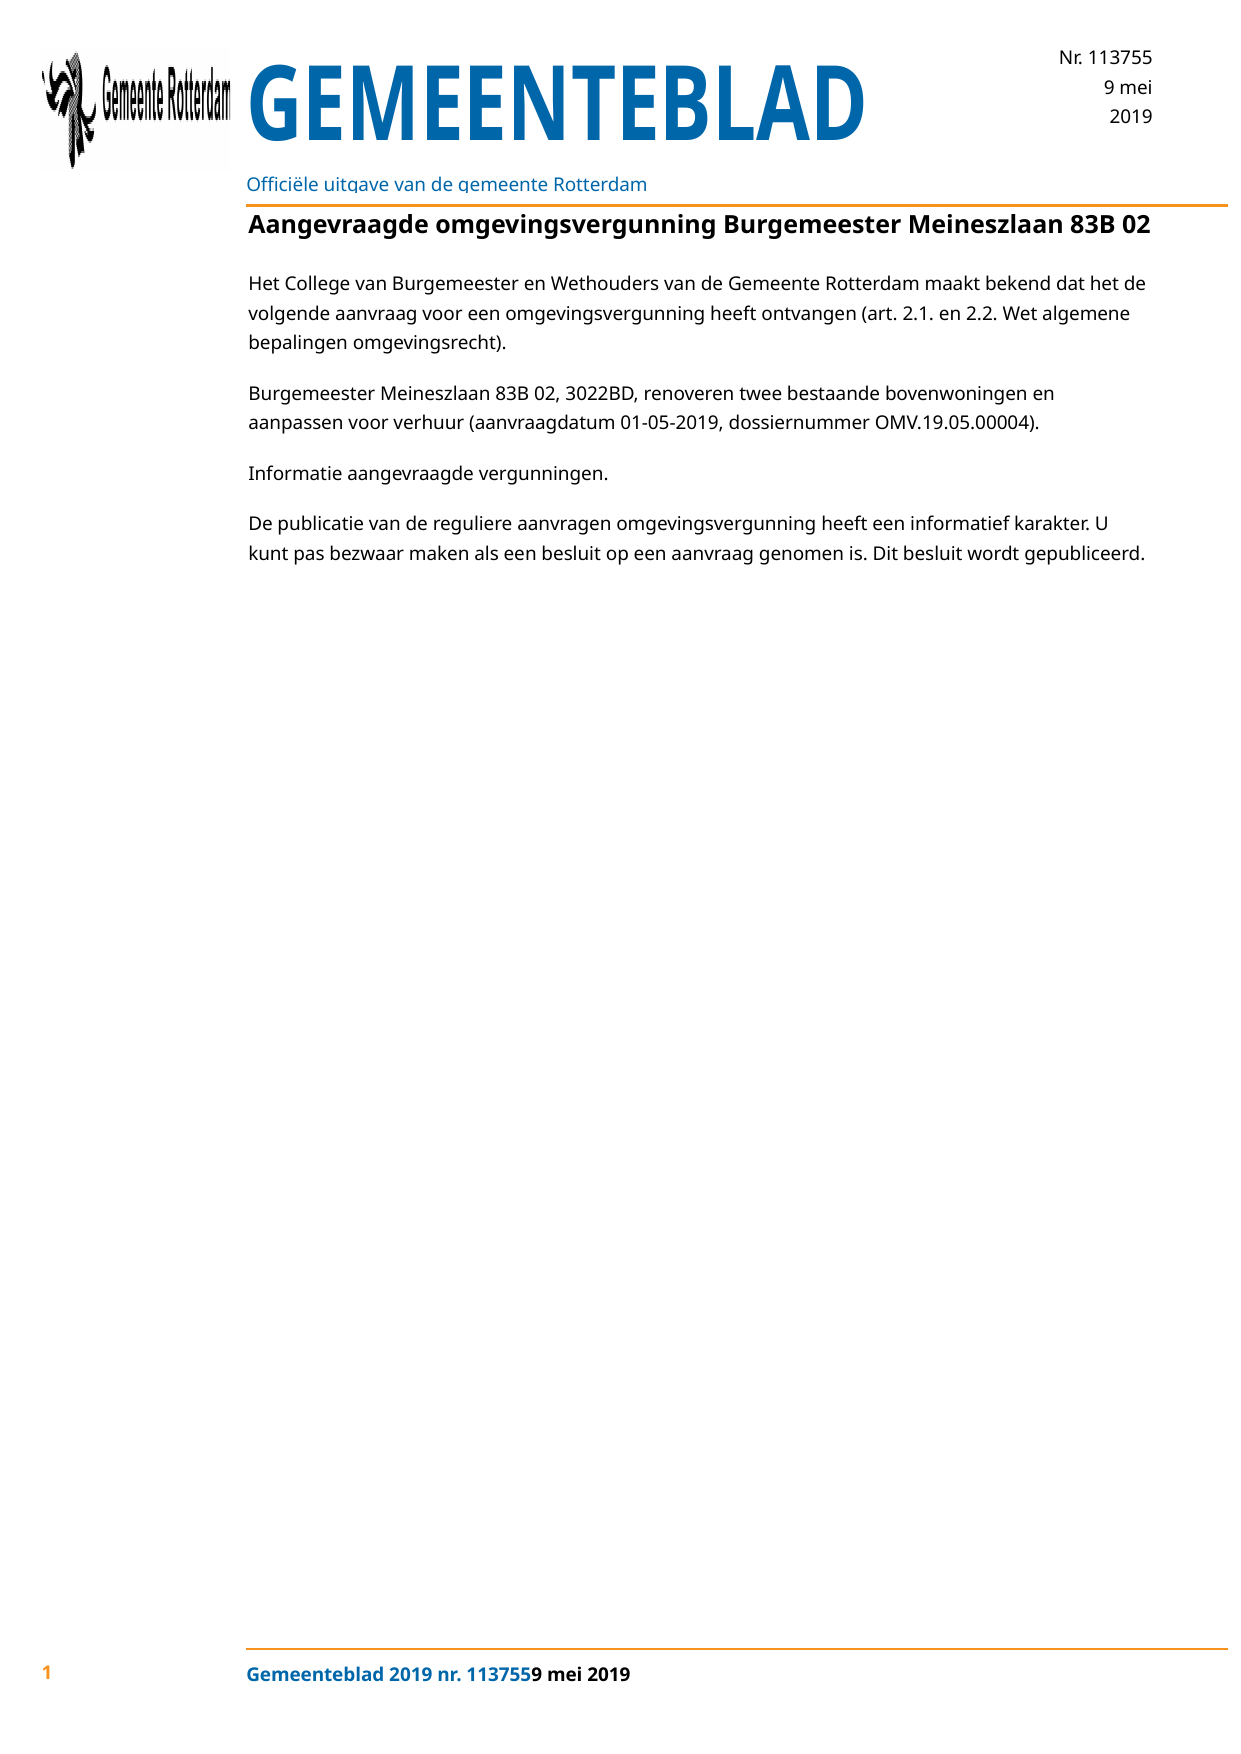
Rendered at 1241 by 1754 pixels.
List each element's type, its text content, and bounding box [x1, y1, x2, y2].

text Het College van Burgemeester en Wethouders van de Gemeente Rotterdam maakt bekend dat het de volgende aanvraag voor een omgevingsvergunning heeft ontvangen (art. 2.1. en 2.2. Wet algemene bepalingen omgevingsrecht). [248, 270, 1152, 355]
text Aangevraagde omgevingsvergunning Burgemeester Meineszlaan 83B 02 [248, 207, 1152, 241]
text Burgemeester Meineszlaan 83B 02, 3022BD, renoveren twee bestaande bovenwoningen en aanpassen voor verhuur (aanvraagdatum 01-05-2019, dossiernummer OMV.19.05.00004). [248, 380, 1152, 435]
picture [41, 47, 231, 172]
text De publicatie van de reguliere aanvragen omgevingsvergunning heeft een informatief karakter. U kunt pas bezwaar maken als een besluit op een aanvraag genomen is. Dit besluit wordt gepubliceerd. [248, 510, 1152, 566]
text Informatie aangevraagde vergunningen. [248, 460, 1152, 486]
